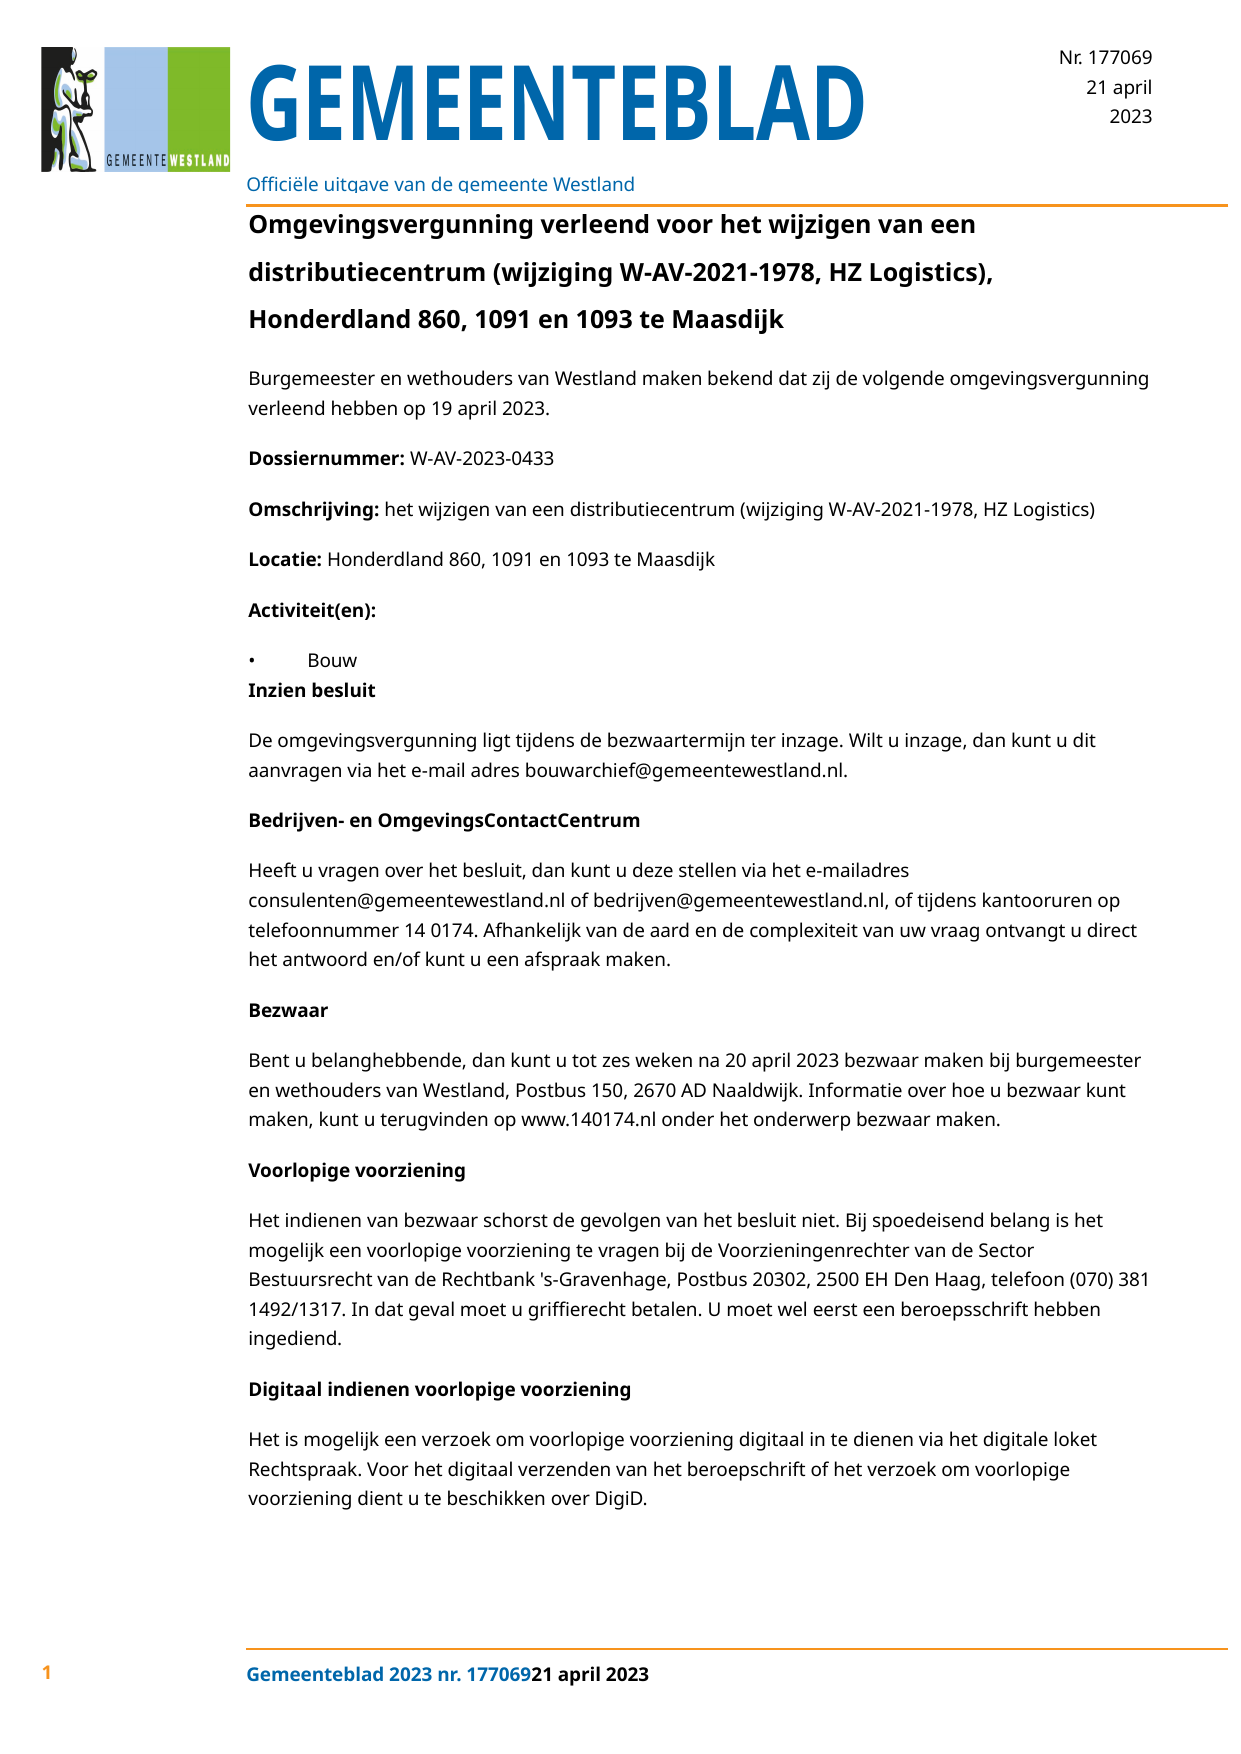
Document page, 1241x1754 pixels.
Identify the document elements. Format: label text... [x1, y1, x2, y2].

text Heeft u vragen over het besluit, dan kunt u deze stellen via het e-mailadres consulenten@gemeentewestland.nl of bedrijven@gemeentewestland.nl, of tijdens kantooruren op telefoonnummer 14 0174. Afhankelijk van de aard en de complexiteit van uw vraag ontvangt u direct het antwoord en/of kunt u een afspraak maken. [248, 858, 1152, 972]
text Bent u belanghebbende, dan kunt u tot zes weken na 20 april 2023 bezwaar maken bij burgemeester en wethouders van Westland, Postbus 150, 2670 AD Naaldwijk. Informatie over hoe u bezwaar kunt maken, kunt u terugvinden op www.140174.nl onder het onderwerp bezwaar maken. [248, 1047, 1152, 1132]
text Omschrijving: het wijzigen van een distributiecentrum (wijziging W-AV-2021-1978, HZ Logistics) [248, 496, 1152, 522]
text Dossiernummer: W-AV-2023-0433 [248, 446, 1152, 471]
text De omgevingsvergunning ligt tijdens de bezwaartermijn ter inzage. Wilt u inzage, dan kunt u dit aanvragen via het e-mail adres bouwarchief@gemeentewestland.nl. [248, 727, 1152, 782]
list Bouw [248, 647, 1152, 673]
text Inzien besluit [248, 677, 1152, 702]
text Omgevingsvergunning verleend voor het wijzigen van een distributiecentrum (wijziging W-AV-2021-1978, HZ Logistics), Honderdland 860, 1091 en 1093 te Maasdijk [248, 207, 1152, 336]
text Het is mogelijk een verzoek om voorlopige voorziening digitaal in te dienen via het digitale loket Rechtspraak. Voor het digitaal verzenden van het beroepschrift of het verzoek om voorlopige voorziening dient u te beschikken over DigiD. [248, 1426, 1152, 1511]
text Burgemeester en wethouders van Westland maken bekend dat zij de volgende omgevingsvergunning verleend hebben op 19 april 2023. [248, 366, 1152, 421]
text Voorlopige voorziening [248, 1157, 1152, 1182]
text Activiteit(en): [248, 597, 1152, 622]
picture [41, 47, 231, 172]
text Locatie: Honderdland 860, 1091 en 1093 te Maasdijk [248, 546, 1152, 572]
text Het indienen van bezwaar schorst de gevolgen van het besluit niet. Bij spoedeisend belang is het mogelijk een voorlopige voorziening te vragen bij de Voorzieningenrechter van de Sector Bestuursrecht van de Rechtbank 's-Gravenhage, Postbus 20302, 2500 EH Den Haag, telefoon (070) 381 1492/1317. In dat geval moet u griffierecht betalen. U moet wel eerst een beroepsschrift hebben ingediend. [248, 1207, 1152, 1351]
text Bezwaar [248, 997, 1152, 1022]
text Digitaal indienen voorlopige voorziening [248, 1376, 1152, 1402]
text Bedrijven- en OmgevingsContactCentrum [248, 807, 1152, 833]
